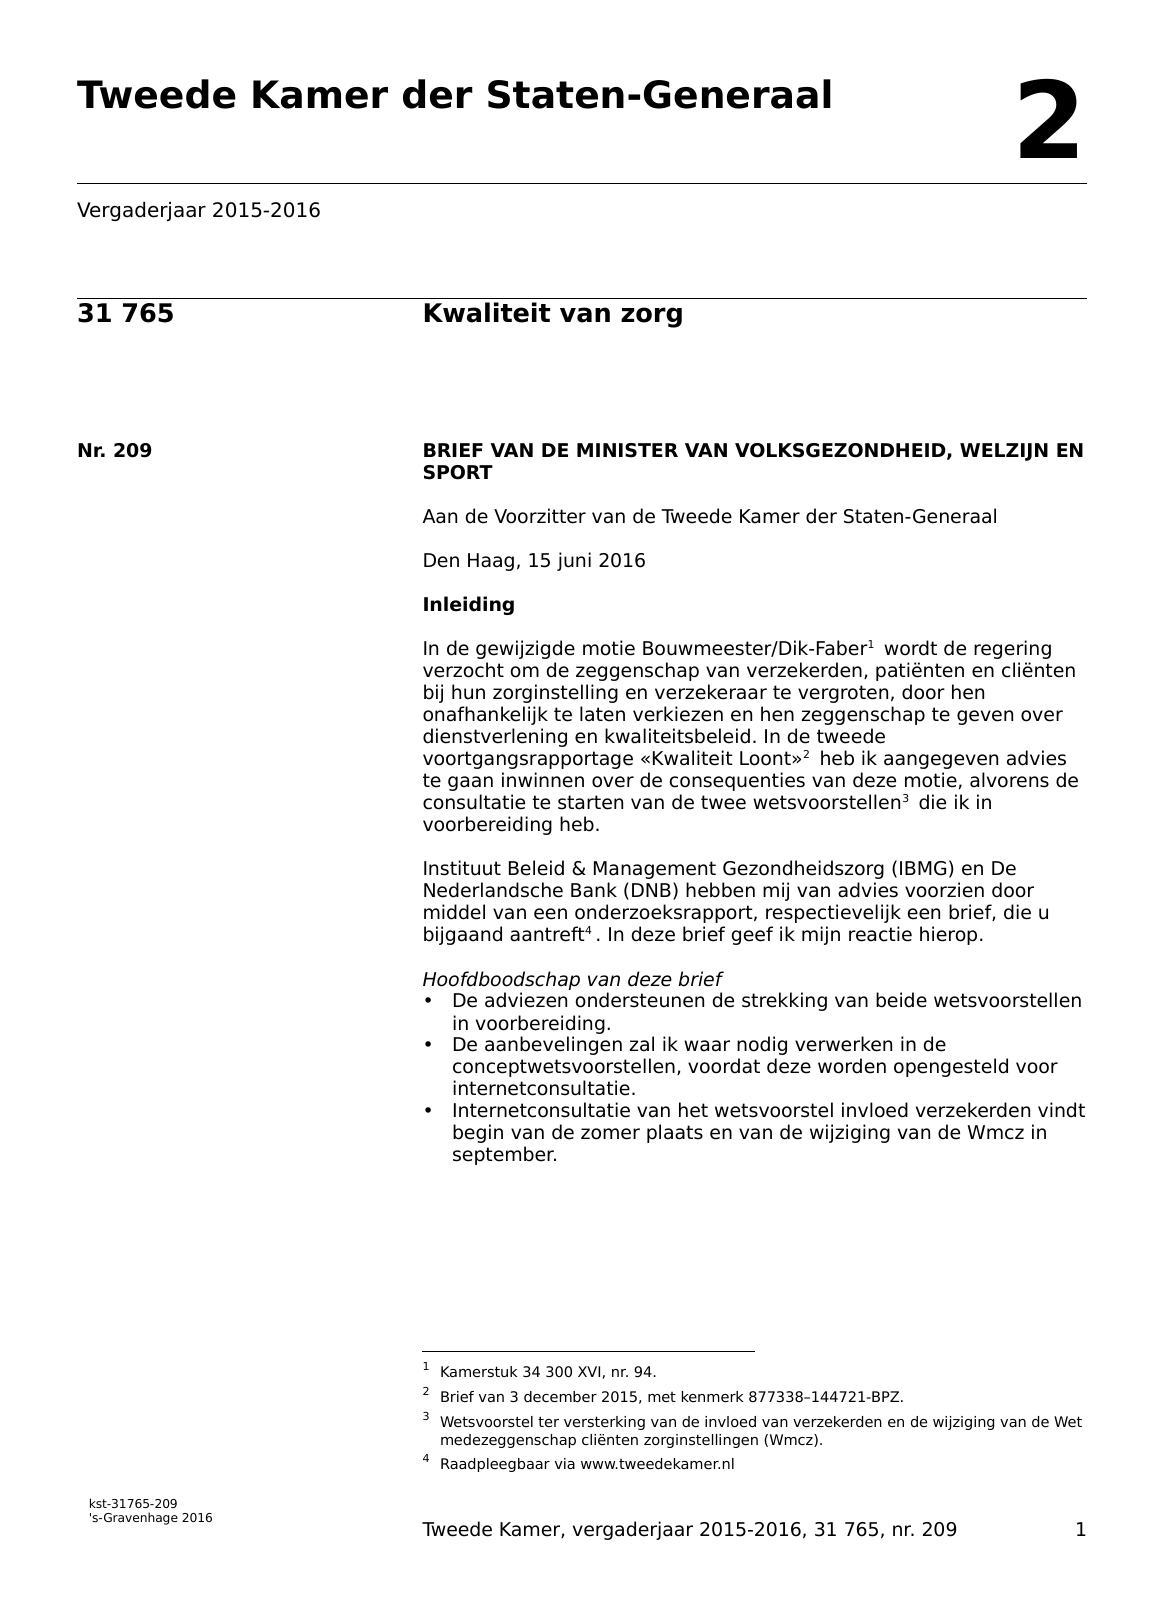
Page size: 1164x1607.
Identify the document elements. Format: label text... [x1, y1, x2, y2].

table_header Tweede Kamer der Staten-Generaal [77, 59, 886, 183]
text Instituut Beleid & Management Gezondheidszorg (IBMG) en De Nederlandsche Bank (DNB) hebben mij van advies voorzien door middel van een onderzoeksrapport, respectievelijk een brief, die u bijgaand aantreft. In deze brief geef ik mijn reactie hierop. [422, 858, 1087, 946]
text kst-31765-209 [88, 1497, 323, 1511]
text 's-Gravenhage 2016 [88, 1511, 323, 1525]
table_cell Vergaderjaar 2015-2016 [77, 184, 1087, 298]
subtitle 31 765 Kwaliteit van zorg [77, 299, 1087, 329]
text • Internetconsultatie van het wetsvoorstel invloed verzekerden vindt begin van de zomer plaats en van de wijziging van de Wmcz in september. [422, 1100, 1087, 1166]
text Brief van 3 december 2015, met kenmerk 877338–144721-BPZ. [422, 1385, 1087, 1407]
text Wetsvoorstel ter versterking van de invloed van verzekerden en de wijziging van de Wet medezeggenschap cliënten zorginstellingen (Wmcz). [422, 1410, 1087, 1449]
text Raadpleegbaar via www.tweedekamer.nl [422, 1452, 1087, 1474]
subtitle Hoofdboodschap van deze brief [422, 968, 1087, 990]
subtitle Inleiding [422, 594, 1087, 616]
text Den Haag, 15 juni 2016 [422, 550, 1087, 572]
table_header 2 [886, 59, 1087, 183]
text Aan de Voorzitter van de Tweede Kamer der Staten-Generaal [422, 506, 1087, 528]
text Kamerstuk 34 300 XVI, nr. 94. [422, 1360, 1087, 1382]
text In de gewijzigde motie Bouwmeester/Dik-Faber wordt de regering verzocht om de zeggenschap van verzekerden, patiënten en cliënten bij hun zorginstelling en verzekeraar te vergroten, door hen onafhankelijk te laten verkiezen en hen zeggenschap te geven over dienstverlening en kwaliteitsbeleid. In de tweede voortgangsrapportage «Kwaliteit Loont» heb ik aangegeven advies te gaan inwinnen over de consequenties van deze motie, alvorens de consultatie te starten van de twee wetsvoorstellen die ik in voorbereiding heb. [422, 638, 1087, 836]
text • De aanbevelingen zal ik waar nodig verwerken in de conceptwetsvoorstellen, voordat deze worden opengesteld voor internetconsultatie. [422, 1034, 1087, 1100]
text • De adviezen ondersteunen de strekking van beide wetsvoorstellen in voorbereiding. [422, 990, 1087, 1034]
subtitle Nr. 209 BRIEF VAN DE MINISTER VAN VOLKSGEZONDHEID, WELZIJN EN SPORT [77, 440, 1087, 484]
